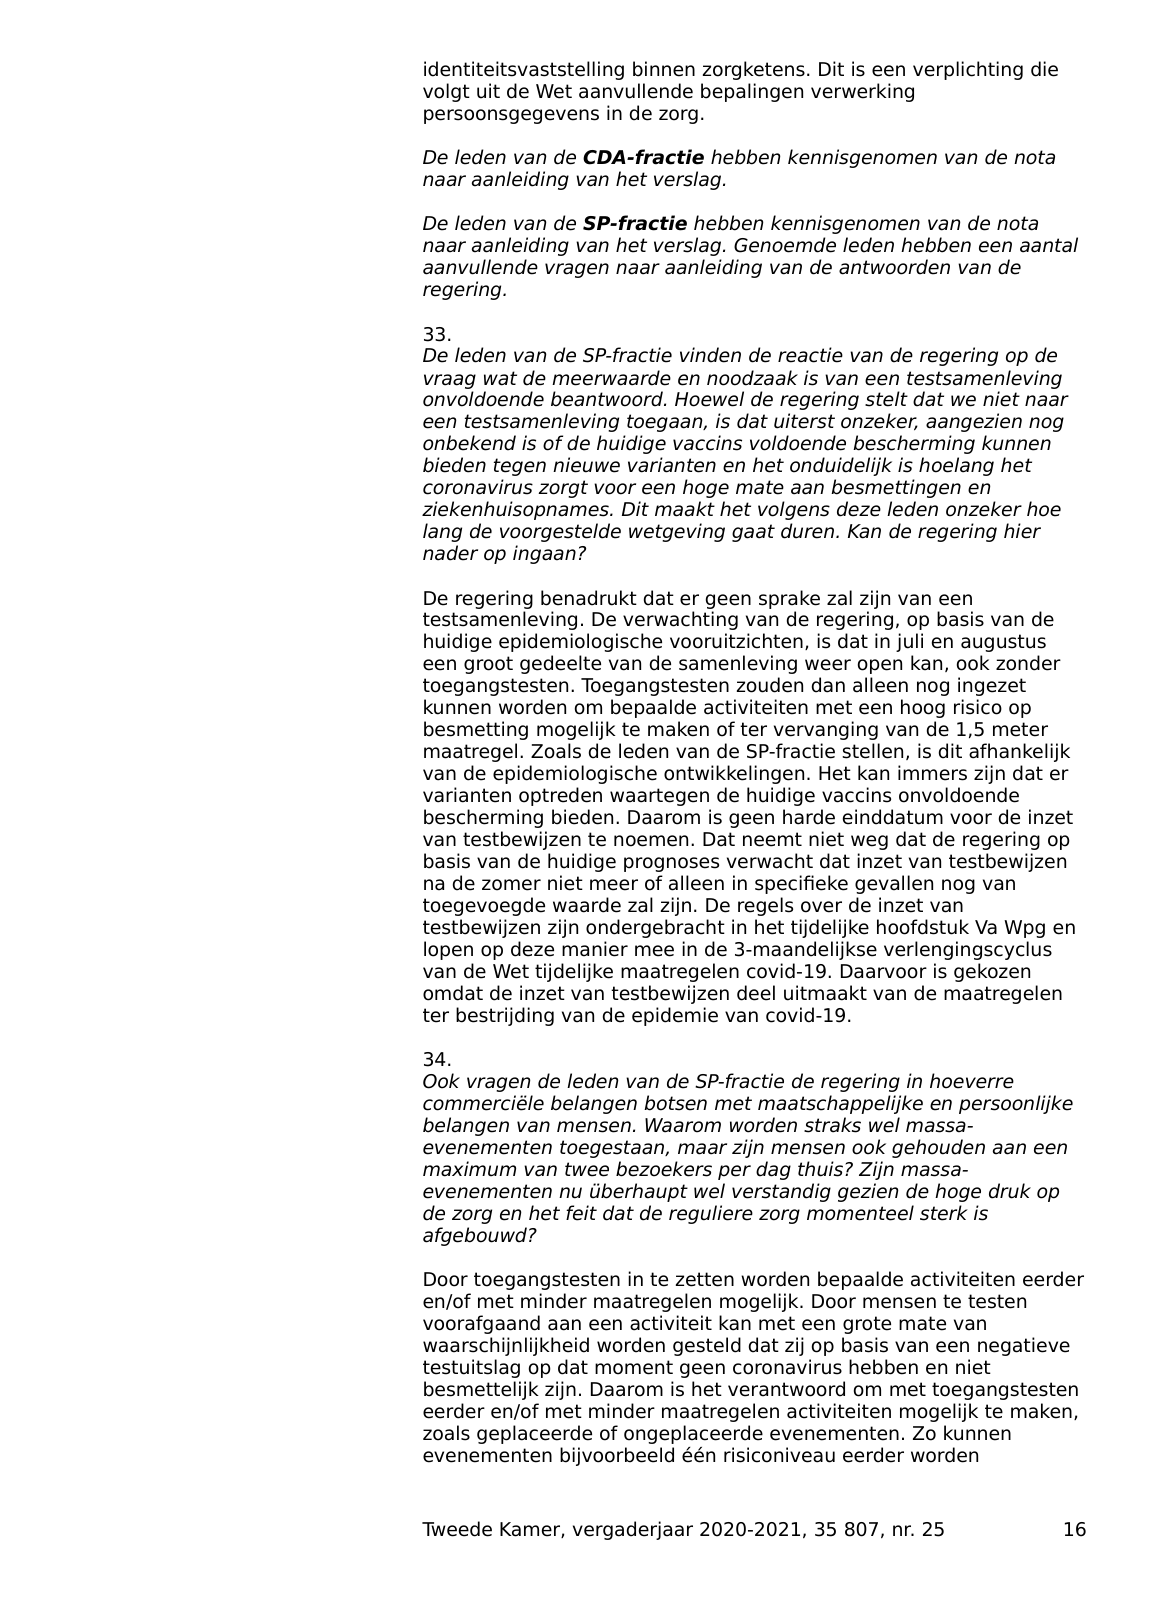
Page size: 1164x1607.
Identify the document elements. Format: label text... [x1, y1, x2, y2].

text 34. [422, 1049, 1087, 1071]
text 33. [422, 323, 1087, 345]
text Door toegangstesten in te zetten worden bepaalde activiteiten eerder en/of met minder maatregelen mogelijk. Door mensen te testen voorafgaand aan een activiteit kan met een grote mate van waarschijnlijkheid worden gesteld dat zij op basis van een negatieve testuitslag op dat moment geen coronavirus hebben en niet besmettelijk zijn. Daarom is het verantwoord om met toegangstesten eerder en/of met minder maatregelen activiteiten mogelijk te maken, zoals geplaceerde of ongeplaceerde evenementen. Zo kunnen evenementen bijvoorbeeld één risiconiveau eerder worden [422, 1269, 1087, 1467]
text identiteitsvaststelling binnen zorgketens. Dit is een verplichting die volgt uit de Wet aanvullende bepalingen verwerking persoonsgegevens in de zorg. [422, 59, 1087, 125]
text De regering benadrukt dat er geen sprake zal zijn van een testsamenleving. De verwachting van de regering, op basis van de huidige epidemiologische vooruitzichten, is dat in juli en augustus een groot gedeelte van de samenleving weer open kan, ook zonder toegangstesten. Toegangstesten zouden dan alleen nog ingezet kunnen worden om bepaalde activiteiten met een hoog risico op besmetting mogelijk te maken of ter vervanging van de 1,5 meter maatregel. Zoals de leden van de SP-fractie stellen, is dit afhankelijk van de epidemiologische ontwikkelingen. Het kan immers zijn dat er varianten optreden waartegen de huidige vaccins onvoldoende bescherming bieden. Daarom is geen harde einddatum voor de inzet van testbewijzen te noemen. Dat neemt niet weg dat de regering op basis van de huidige prognoses verwacht dat inzet van testbewijzen na de zomer niet meer of alleen in specifieke gevallen nog van toegevoegde waarde zal zijn. De regels over de inzet van testbewijzen zijn ondergebracht in het tijdelijke hoofdstuk Va Wpg en lopen op deze manier mee in de 3-maandelijkse verlengingscyclus van de Wet tijdelijke maatregelen covid-19. Daarvoor is gekozen omdat de inzet van testbewijzen deel uitmaakt van de maatregelen ter bestrijding van de epidemie van covid-19. [422, 587, 1087, 1027]
text De leden van de CDA-fractie hebben kennisgenomen van de nota naar aanleiding van het verslag. [422, 147, 1087, 191]
text De leden van de SP-fractie vinden de reactie van de regering op de vraag wat de meerwaarde en noodzaak is van een testsamenleving onvoldoende beantwoord. Hoewel de regering stelt dat we niet naar een testsamenleving toegaan, is dat uiterst onzeker, aangezien nog onbekend is of de huidige vaccins voldoende bescherming kunnen bieden tegen nieuwe varianten en het onduidelijk is hoelang het coronavirus zorgt voor een hoge mate aan besmettingen en ziekenhuisopnames. Dit maakt het volgens deze leden onzeker hoe lang de voorgestelde wetgeving gaat duren. Kan de regering hier nader op ingaan? [422, 345, 1087, 565]
text Ook vragen de leden van de SP-fractie de regering in hoeverre commerciële belangen botsen met maatschappelijke en persoonlijke belangen van mensen. Waarom worden straks wel massa-evenementen toegestaan, maar zijn mensen ook gehouden aan een maximum van twee bezoekers per dag thuis? Zijn massa-evenementen nu überhaupt wel verstandig gezien de hoge druk op de zorg en het feit dat de reguliere zorg momenteel sterk is afgebouwd? [422, 1071, 1087, 1247]
text De leden van de SP-fractie hebben kennisgenomen van de nota naar aanleiding van het verslag. Genoemde leden hebben een aantal aanvullende vragen naar aanleiding van de antwoorden van de regering. [422, 213, 1087, 301]
